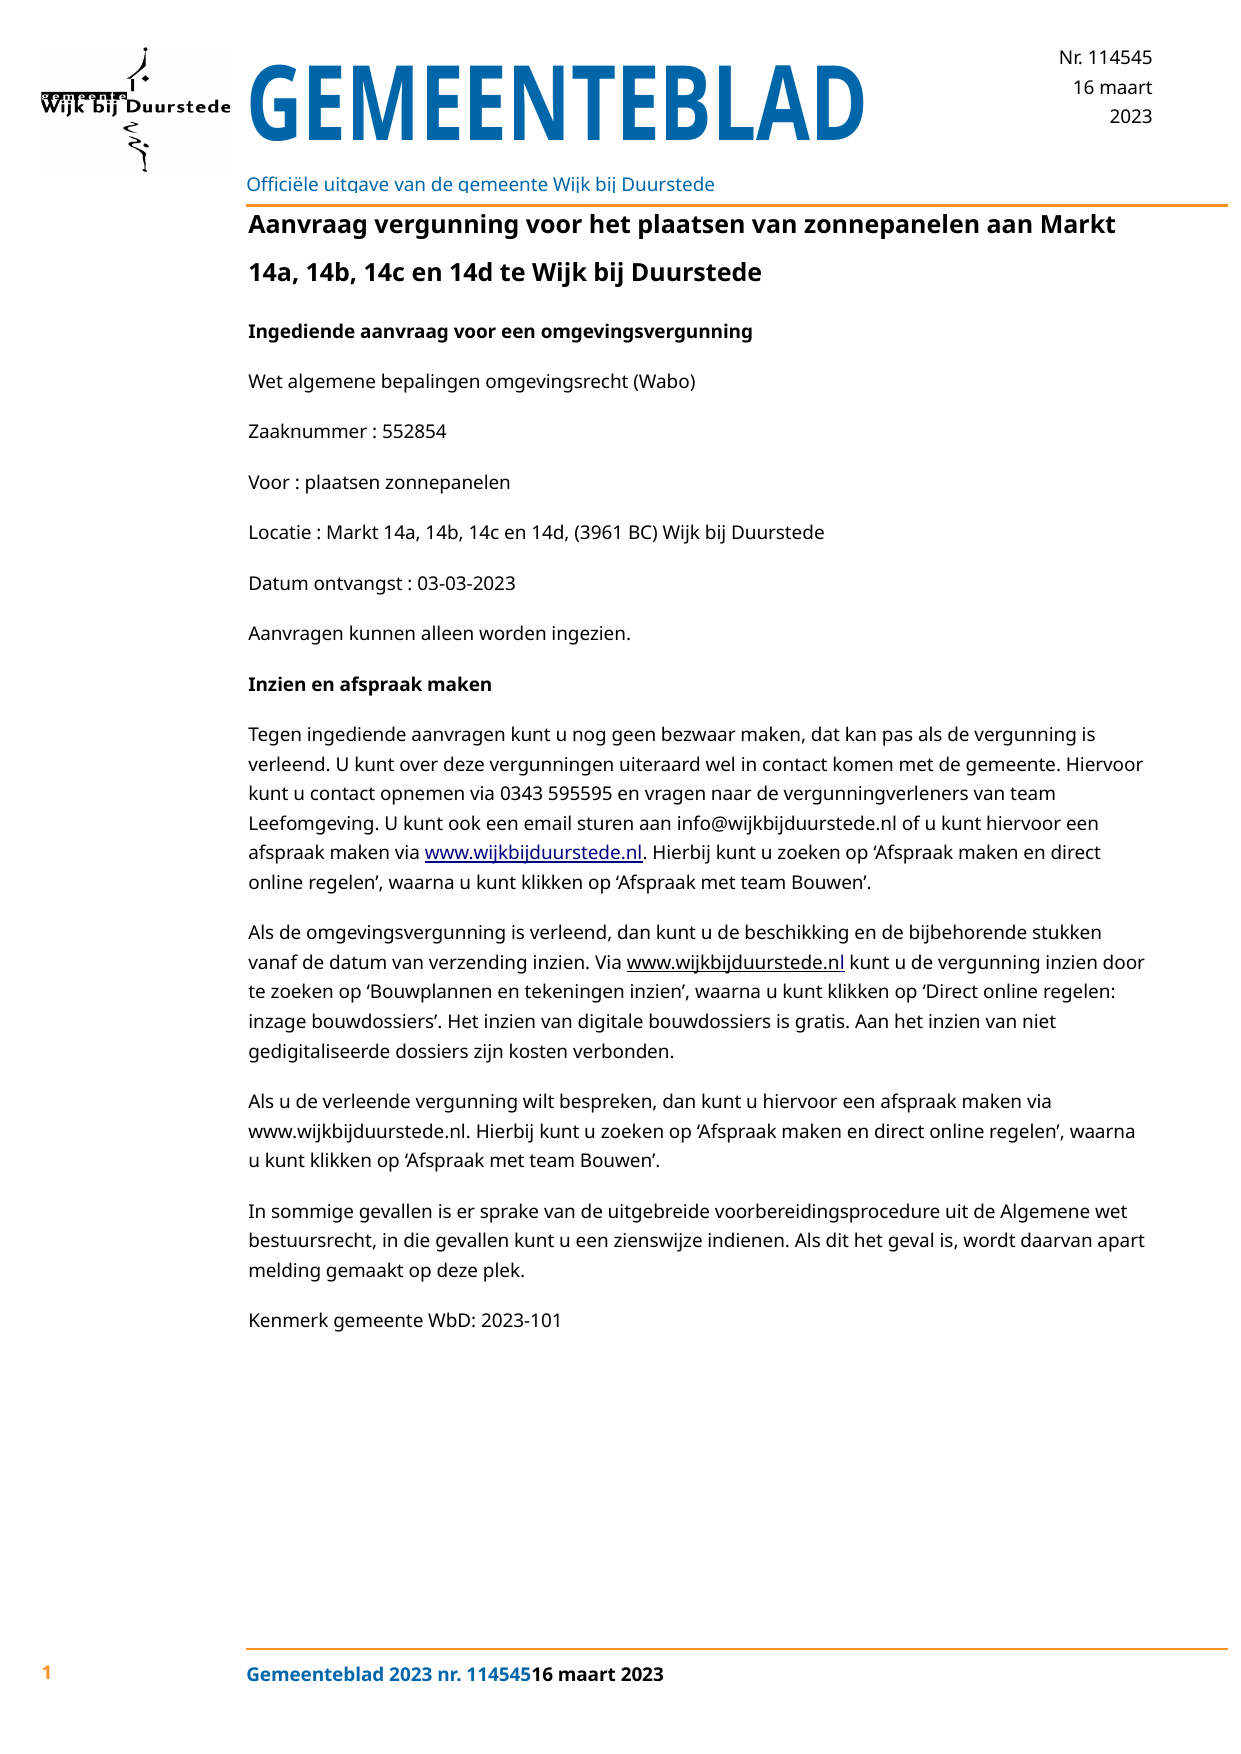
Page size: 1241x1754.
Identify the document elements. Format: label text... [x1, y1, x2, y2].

text Voor : plaatsen zonnepanelen [248, 469, 1152, 495]
text Ingediende aanvraag voor een omgevingsvergunning [248, 318, 1152, 344]
text Zaaknummer : 552854 [248, 419, 1152, 444]
text Als u de verleende vergunning wilt bespreken, dan kunt u hiervoor een afspraak maken via www.wijkbijduurstede.nl. Hierbij kunt u zoeken op ‘Afspraak maken en direct online regelen’, waarna u kunt klikken op ‘Afspraak met team Bouwen’. [248, 1088, 1152, 1173]
text Als de omgevingsvergunning is verleend, dan kunt u de beschikking en de bijbehorende stukken vanaf de datum van verzending inzien. Via www.wijkbijduurstede.nl kunt u de vergunning inzien door te zoeken op ‘Bouwplannen en tekeningen inzien’, waarna u kunt klikken op ‘Direct online regelen: inzage bouwdossiers’. Het inzien van digitale bouwdossiers is gratis. Aan het inzien van niet gedigitaliseerde dossiers zijn kosten verbonden. [248, 919, 1152, 1064]
text Datum ontvangst : 03-03-2023 [248, 570, 1152, 596]
text Wet algemene bepalingen omgevingsrecht (Wabo) [248, 368, 1152, 394]
text Locatie : Markt 14a, 14b, 14c en 14d, (3961 BC) Wijk bij Duurstede [248, 519, 1152, 545]
text Aanvraag vergunning voor het plaatsen van zonnepanelen aan Markt 14a, 14b, 14c en 14d te Wijk bij Duurstede [248, 207, 1152, 288]
text Aanvragen kunnen alleen worden ingezien. [248, 620, 1152, 646]
text In sommige gevallen is er sprake van de uitgebreide voorbereidingsprocedure uit de Algemene wet bestuursrecht, in die gevallen kunt u een zienswijze indienen. Als dit het geval is, wordt daarvan apart melding gemaakt op deze plek. [248, 1198, 1152, 1283]
text Kenmerk gemeente WbD: 2023-101 [248, 1307, 1152, 1333]
text Inzien en afspraak maken [248, 671, 1152, 697]
picture [41, 47, 231, 172]
text Tegen ingediende aanvragen kunt u nog geen bezwaar maken, dat kan pas als de vergunning is verleend. U kunt over deze vergunningen uiteraard wel in contact komen met de gemeente. Hiervoor kunt u contact opnemen via 0343 595595 en vragen naar de vergunningverleners van team Leefomgeving. U kunt ook een email sturen aan info@wijkbijduurstede.nl of u kunt hiervoor een afspraak maken via www.wijkbijduurstede.nl. Hierbij kunt u zoeken op ‘Afspraak maken en direct online regelen’, waarna u kunt klikken op ‘Afspraak met team Bouwen’. [248, 721, 1152, 895]
